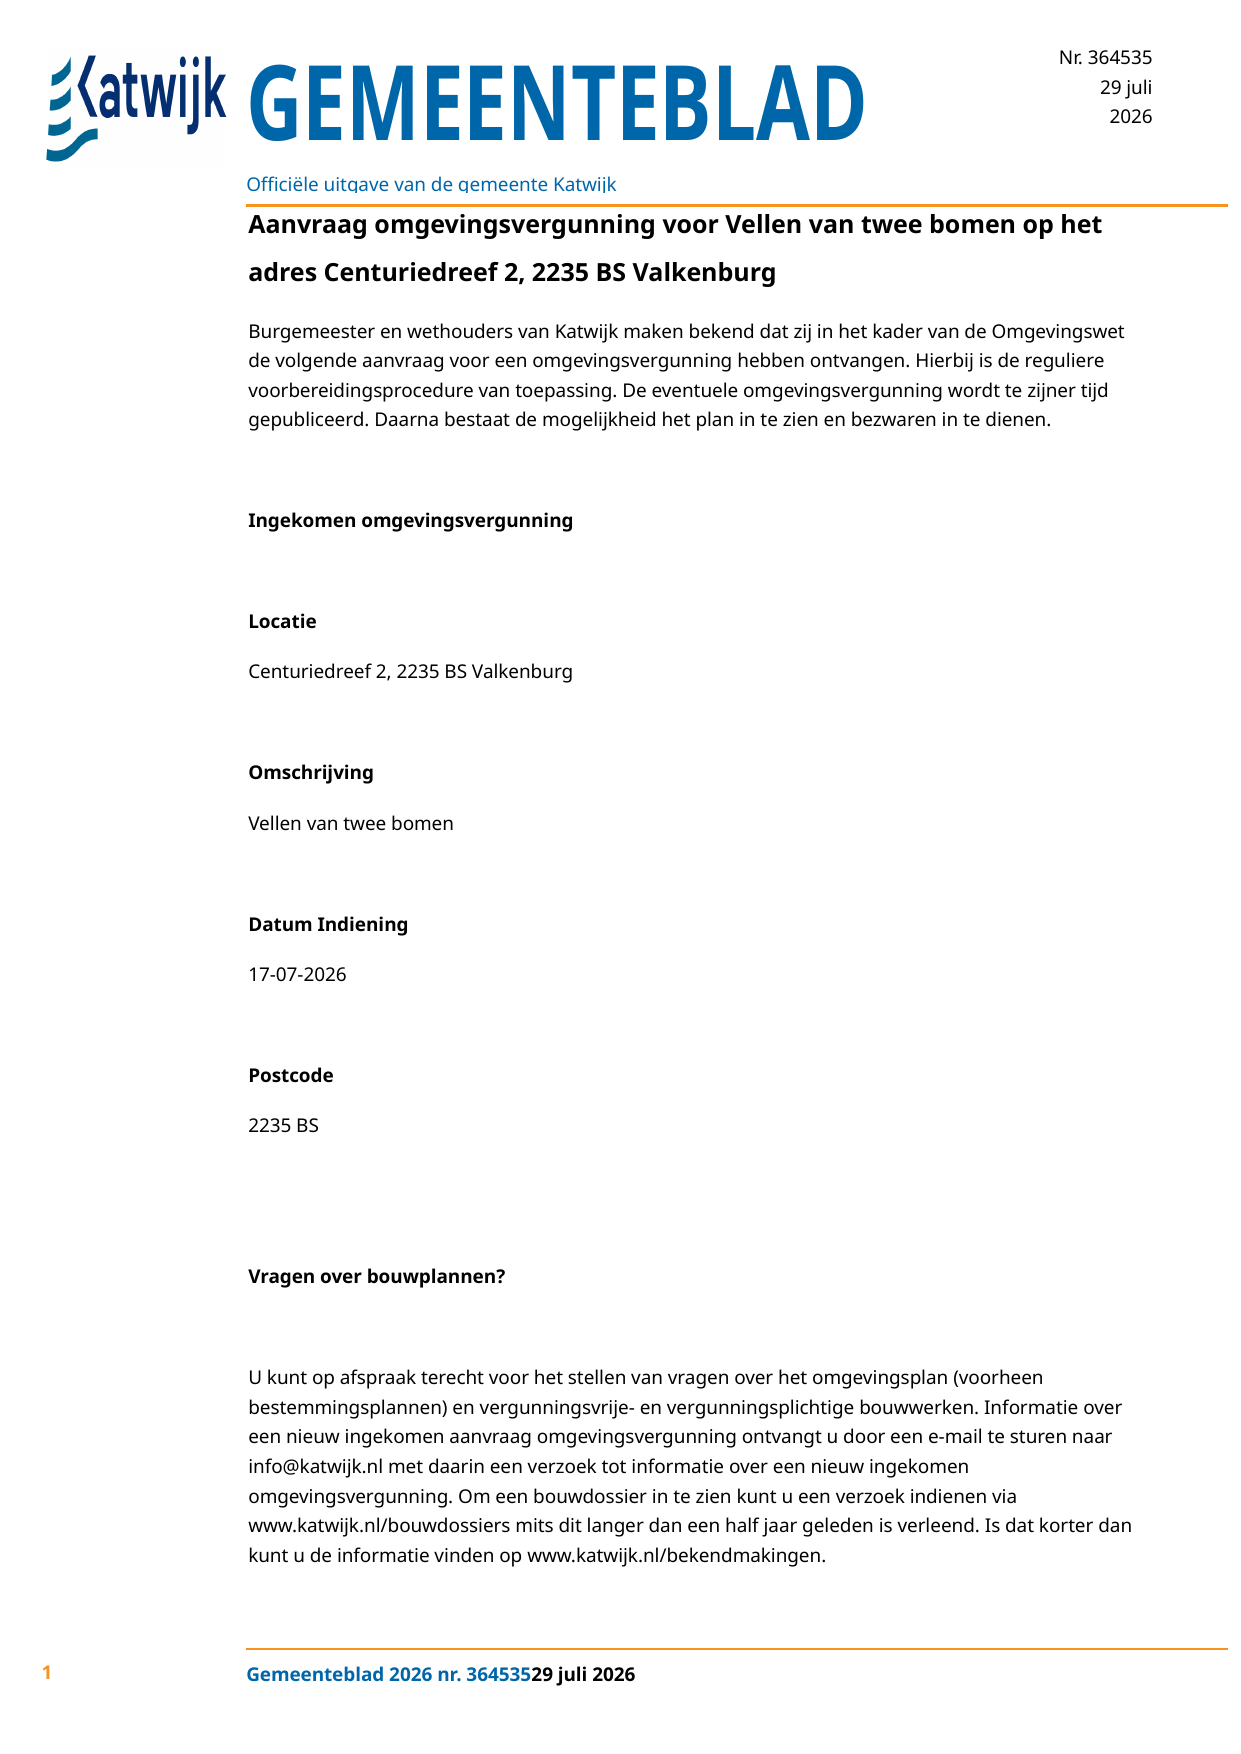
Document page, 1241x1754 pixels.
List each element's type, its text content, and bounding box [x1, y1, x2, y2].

text Vellen van twee bomen [248, 810, 1152, 836]
text U kunt op afspraak terecht voor het stellen van vragen over het omgevingsplan (voorheen bestemmingsplannen) en vergunningsvrije- en vergunningsplichtige bouwwerken. Informatie over een nieuw ingekomen aanvraag omgevingsvergunning ontvangt u door een e-mail te sturen naar info@katwijk.nl met daarin een verzoek tot informatie over een nieuw ingekomen omgevingsvergunning. Om een bouwdossier in te zien kunt u een verzoek indienen via www.katwijk.nl/bouwdossiers mits dit langer dan een half jaar geleden is verleend. Is dat korter dan kunt u de informatie vinden op www.katwijk.nl/bekendmakingen. [248, 1364, 1152, 1568]
text Locatie [248, 608, 1152, 634]
text Datum Indiening [248, 911, 1152, 937]
text Aanvraag omgevingsvergunning voor Vellen van twee bomen op het adres Centuriedreef 2, 2235 BS Valkenburg [248, 207, 1152, 288]
text Burgemeester en wethouders van Katwijk maken bekend dat zij in het kader van de Omgevingswet de volgende aanvraag voor een omgevingsvergunning hebben ontvangen. Hierbij is de reguliere voorbereidingsprocedure van toepassing. De eventuele omgevingsvergunning wordt te zijner tijd gepubliceerd. Daarna bestaat de mogelijkheid het plan in te zien en bezwaren in te dienen. [248, 318, 1152, 432]
text Postcode [248, 1062, 1152, 1088]
text Ingekomen omgevingsvergunning [248, 507, 1152, 533]
text Vragen over bouwplannen? [248, 1264, 1152, 1289]
picture [41, 47, 231, 172]
text 2235 BS [248, 1112, 1152, 1138]
text Omschrijving [248, 759, 1152, 785]
text Centuriedreef 2, 2235 BS Valkenburg [248, 659, 1152, 684]
text 17-07-2026 [248, 961, 1152, 987]
